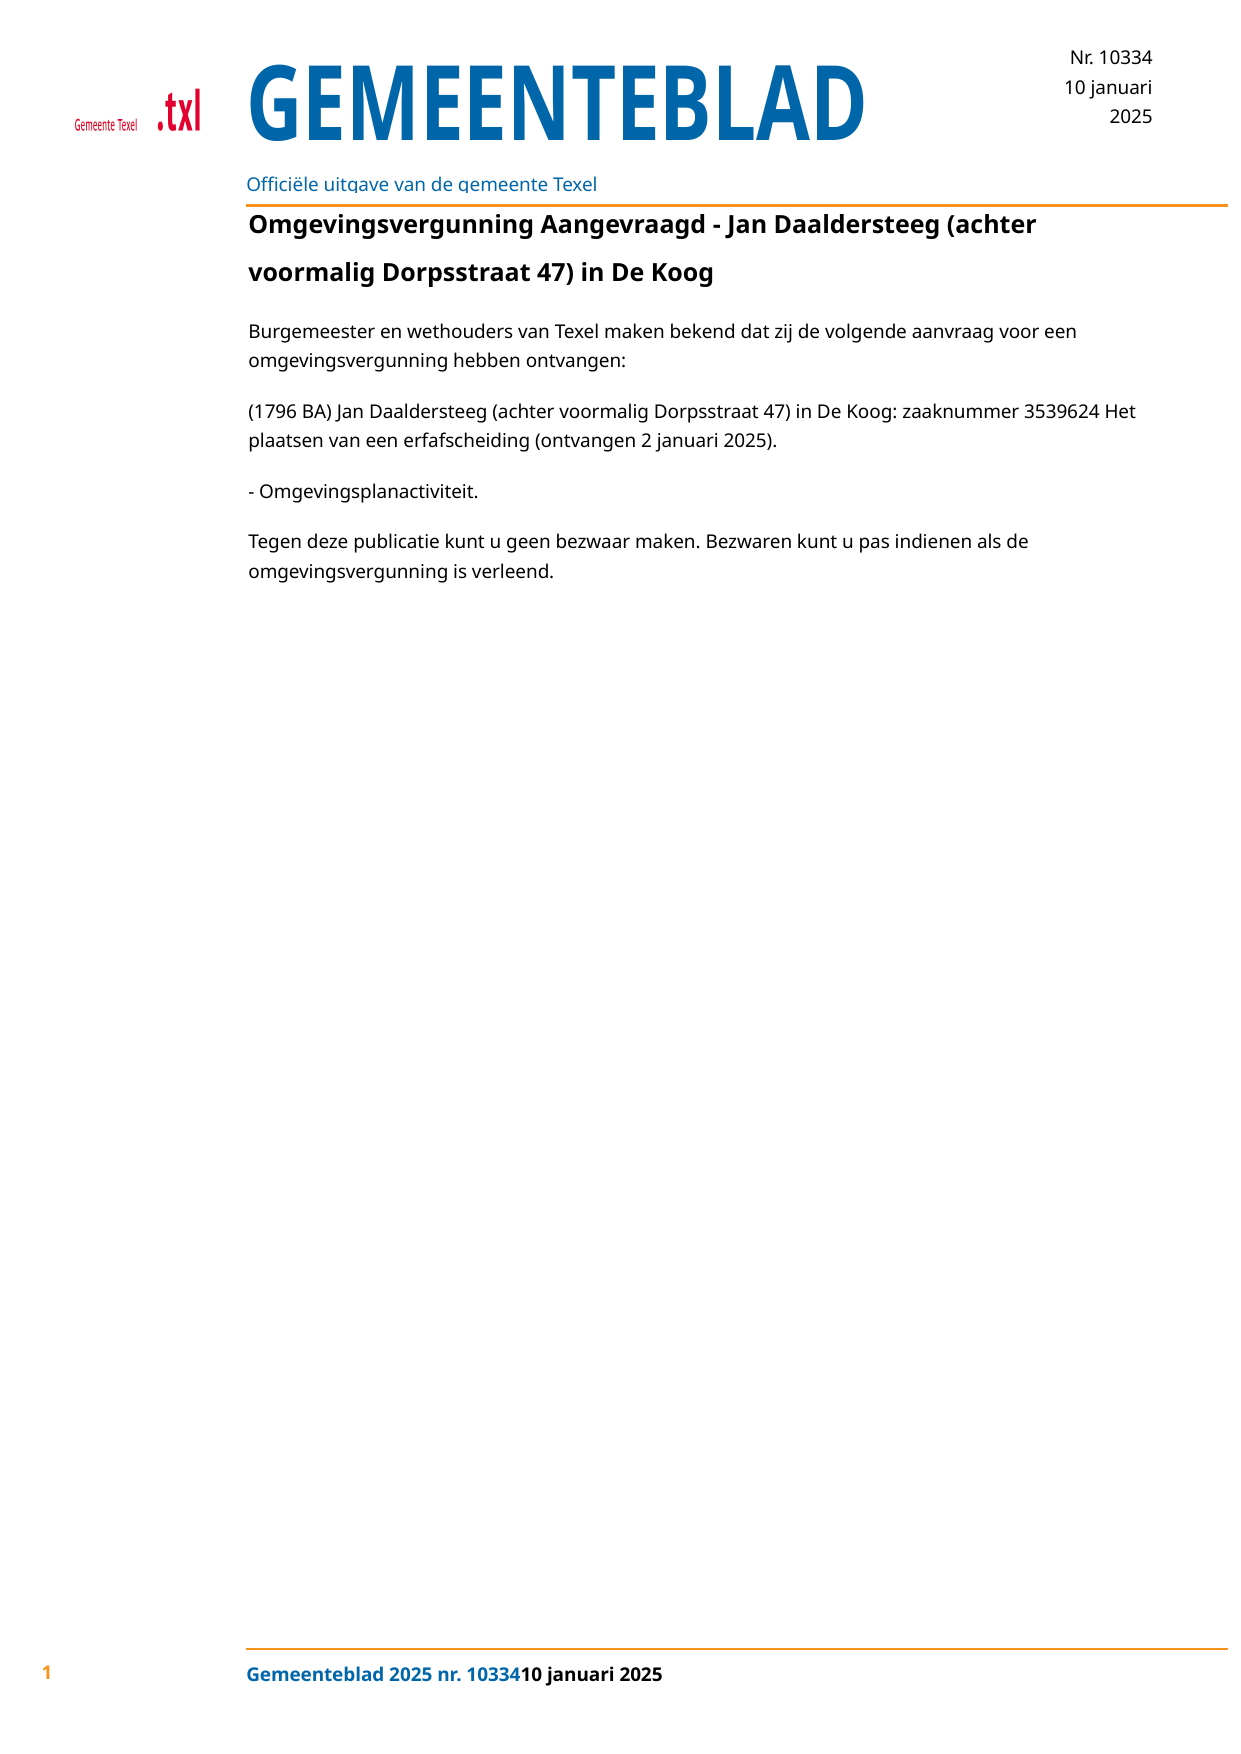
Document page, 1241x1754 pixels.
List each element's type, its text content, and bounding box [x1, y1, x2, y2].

text Burgemeester en wethouders van Texel maken bekend dat zij de volgende aanvraag voor een omgevingsvergunning hebben ontvangen: [248, 318, 1152, 373]
text Omgevingsvergunning Aangevraagd - Jan Daaldersteeg (achter voormalig Dorpsstraat 47) in De Koog [248, 207, 1152, 288]
text - Omgevingsplanactiviteit. [248, 478, 1152, 504]
text (1796 BA) Jan Daaldersteeg (achter voormalig Dorpsstraat 47) in De Koog: zaaknummer 3539624 Het plaatsen van een erfafscheiding (ontvangen 2 januari 2025). [248, 398, 1152, 453]
picture [41, 47, 231, 172]
text Tegen deze publicatie kunt u geen bezwaar maken. Bezwaren kunt u pas indienen als de omgevingsvergunning is verleend. [248, 528, 1152, 584]
